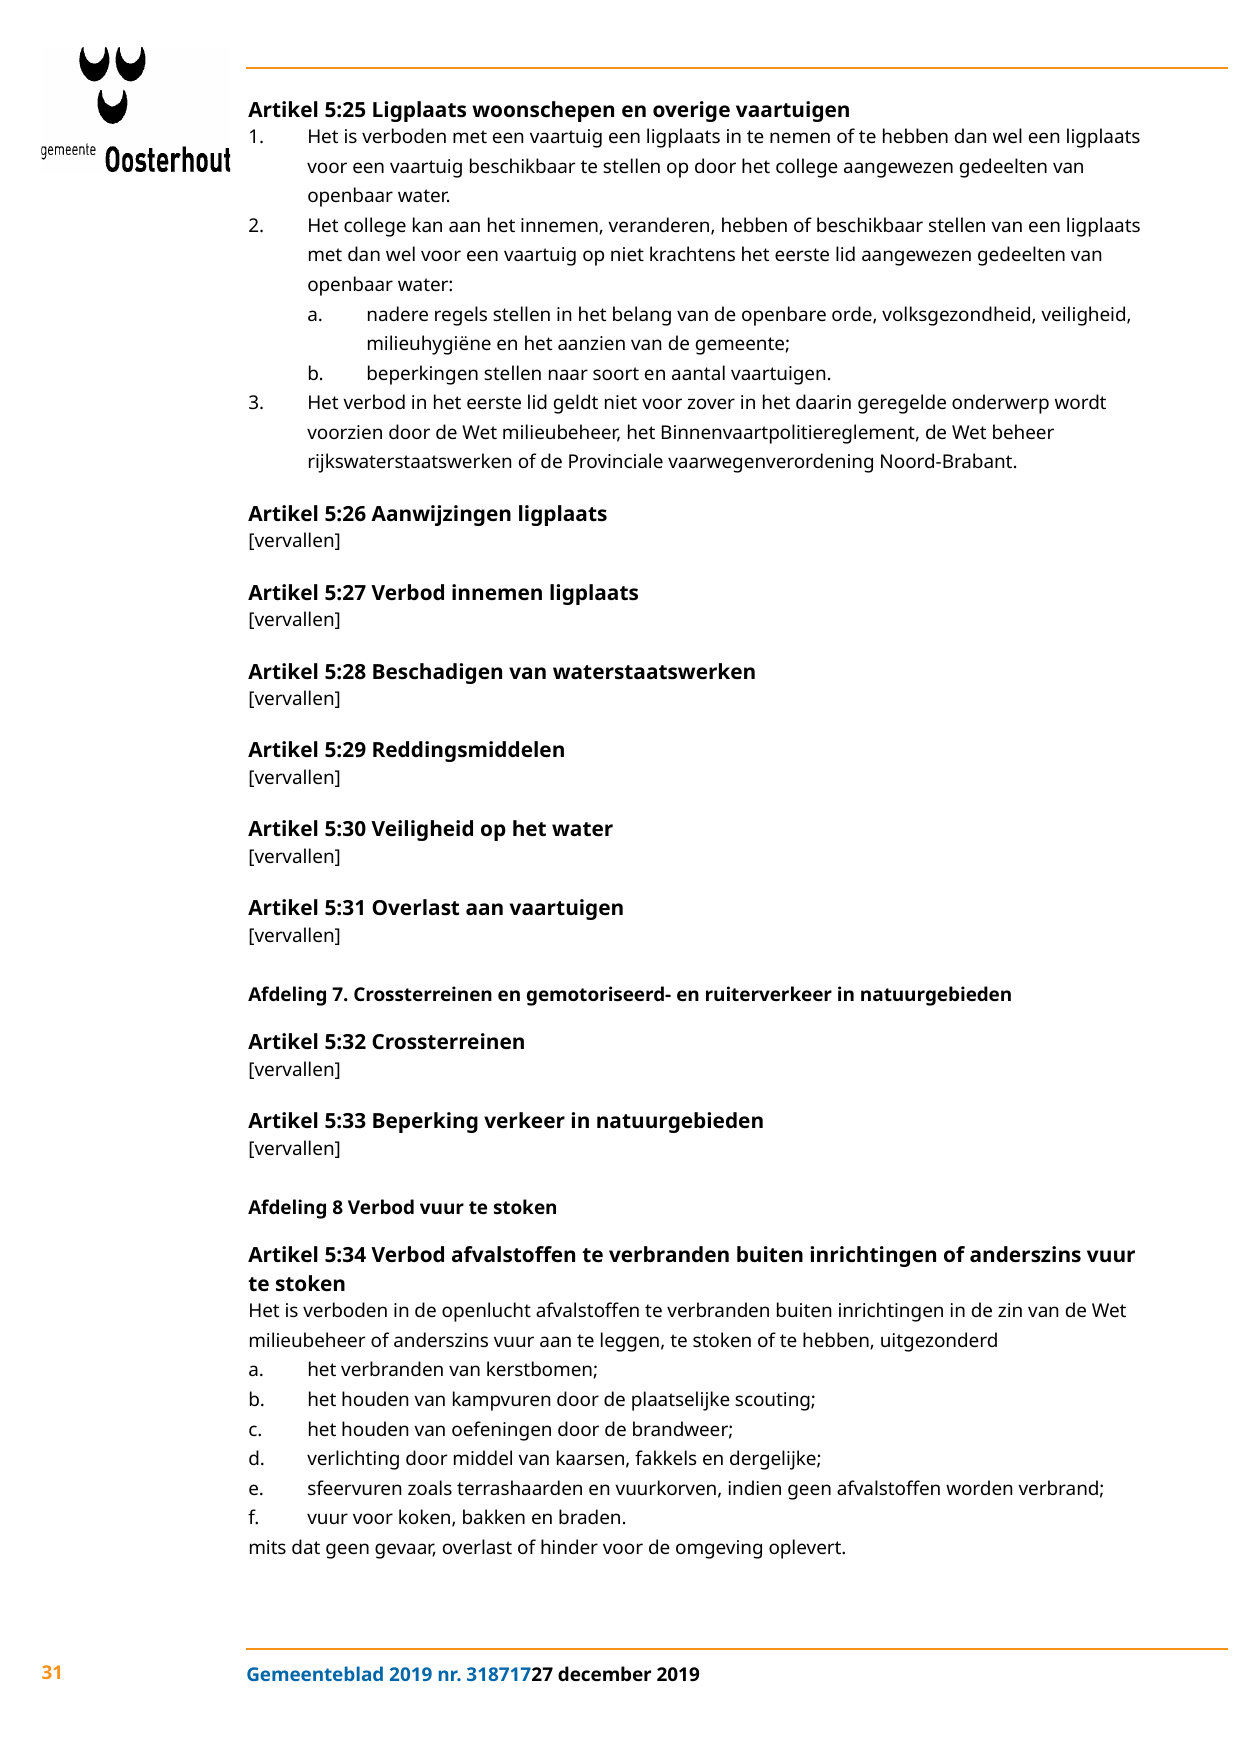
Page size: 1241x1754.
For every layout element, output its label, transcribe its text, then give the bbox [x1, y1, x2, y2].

text [vervallen] [248, 527, 1152, 553]
text [vervallen] [248, 1056, 1152, 1082]
text mits dat geen gevaar, overlast of hinder voor de omgeving oplevert. [248, 1534, 1152, 1560]
text [vervallen] [248, 764, 1152, 790]
text Artikel 5:25 Ligplaats woonschepen en overige vaartuigen [248, 95, 1152, 123]
list het houden van oefeningen door de brandweer; [248, 1416, 1152, 1441]
text Artikel 5:30 Veiligheid op het water [248, 814, 1152, 843]
list nadere regels stellen in het belang van de openbare orde, volksgezondheid, veiligheid, milieuhygiëne en het aanzien van de gemeente; [307, 301, 1152, 356]
text [vervallen] [248, 922, 1152, 947]
text Artikel 5:32 Crossterreinen [248, 1027, 1152, 1056]
list Het verbod in het eerste lid geldt niet voor zover in het daarin geregelde onderwerp wordt voorzien door de Wet milieubeheer, het Binnenvaartpolitiereglement, de Wet beheer rijkswaterstaatswerken of de Provinciale vaarwegenverordening Noord-Brabant. [248, 389, 1152, 474]
text [vervallen] [248, 606, 1152, 632]
text Artikel 5:28 Beschadigen van waterstaatswerken [248, 657, 1152, 685]
text Afdeling 7. Crossterreinen en gemotoriseerd- en ruiterverkeer in natuurgebieden [248, 981, 1152, 1007]
list vuur voor koken, bakken en braden. [248, 1504, 1152, 1530]
list het verbranden van kerstbomen; [248, 1357, 1152, 1382]
text [vervallen] [248, 1135, 1152, 1161]
text Artikel 5:34 Verbod afvalstoffen te verbranden buiten inrichtingen of anderszins vuur te stoken [248, 1241, 1152, 1297]
list het houden van kampvuren door de plaatselijke scouting; [248, 1386, 1152, 1412]
text Artikel 5:31 Overlast aan vaartuigen [248, 893, 1152, 922]
text Artikel 5:29 Reddingsmiddelen [248, 736, 1152, 764]
list Het is verboden met een vaartuig een ligplaats in te nemen of te hebben dan wel een ligplaats voor een vaartuig beschikbaar te stellen op door het college aangewezen gedeelten van openbaar water. [248, 123, 1152, 208]
list verlichting door middel van kaarsen, fakkels en dergelijke; [248, 1445, 1152, 1471]
text Artikel 5:27 Verbod innemen ligplaats [248, 578, 1152, 606]
list beperkingen stellen naar soort en aantal vaartuigen. [307, 360, 1152, 386]
text [vervallen] [248, 843, 1152, 869]
text Afdeling 8 Verbod vuur te stoken [248, 1194, 1152, 1220]
list Het college kan aan het innemen, veranderen, hebben of beschikbaar stellen van een ligplaats met dan wel voor een vaartuig op niet krachtens het eerste lid aangewezen gedeelten van openbaar water: [248, 212, 1152, 297]
text Het is verboden in de openlucht afvalstoffen te verbranden buiten inrichtingen in de zin van de Wet milieubeheer of anderszins vuur aan te leggen, te stoken of te hebben, uitgezonderd [248, 1297, 1152, 1353]
list sfeervuren zoals terrashaarden en vuurkorven, indien geen afvalstoffen worden verbrand; [248, 1475, 1152, 1501]
text [vervallen] [248, 685, 1152, 711]
text Artikel 5:33 Beperking verkeer in natuurgebieden [248, 1106, 1152, 1135]
text Artikel 5:26 Aanwijzingen ligplaats [248, 499, 1152, 527]
picture [41, 47, 231, 172]
